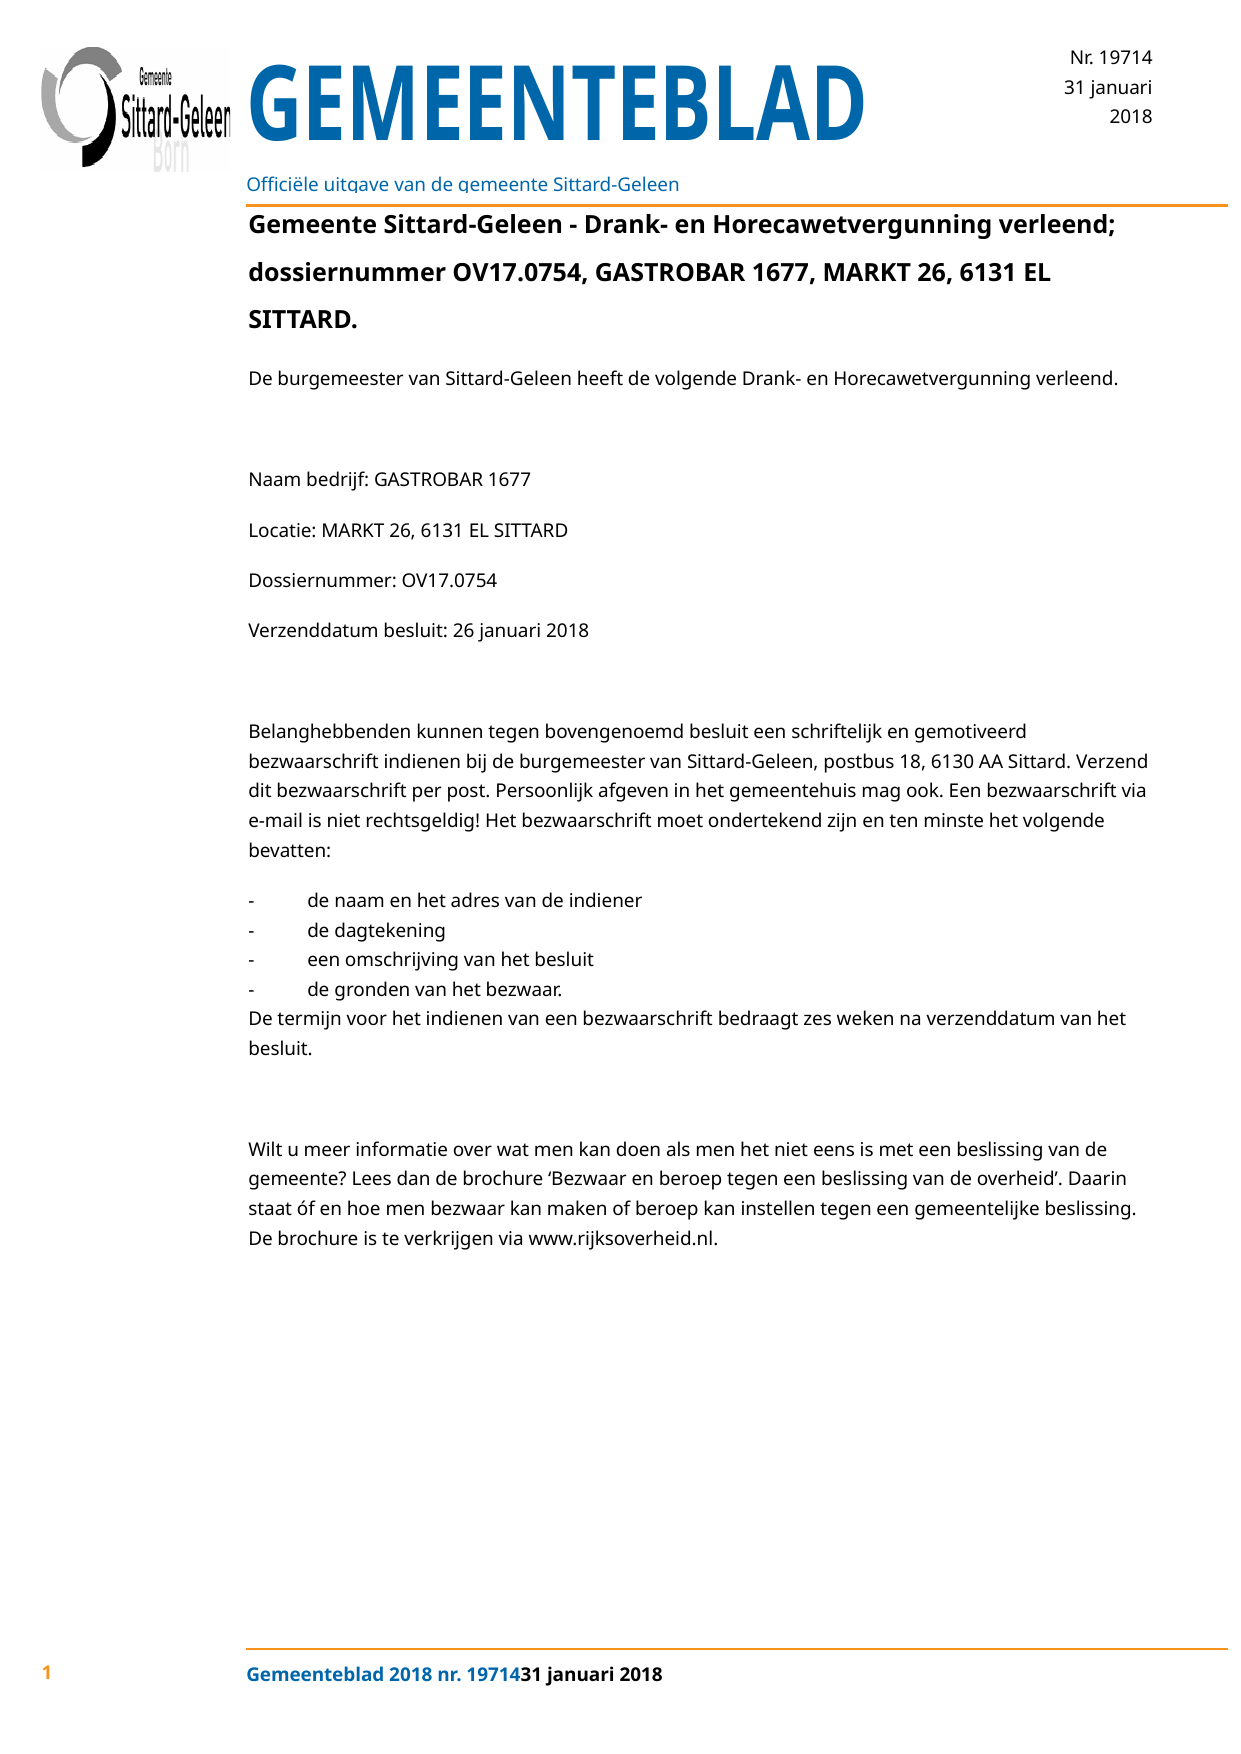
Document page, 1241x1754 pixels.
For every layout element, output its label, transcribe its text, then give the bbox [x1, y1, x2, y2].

text Gemeente Sittard-Geleen - Drank- en Horecawetvergunning verleend; dossiernummer OV17.0754, GASTROBAR 1677, MARKT 26, 6131 EL SITTARD. [248, 207, 1152, 336]
list de naam en het adres van de indiener [248, 887, 1152, 913]
picture [41, 47, 231, 172]
list de dagtekening [248, 917, 1152, 942]
text Dossiernummer: OV17.0754 [248, 567, 1152, 593]
list de gronden van het bezwaar. [248, 976, 1152, 1002]
text De burgemeester van Sittard-Geleen heeft de volgende Drank- en Horecawetvergunning verleend. [248, 366, 1152, 391]
list een omschrijving van het besluit [248, 946, 1152, 972]
text Belanghebbenden kunnen tegen bovengenoemd besluit een schriftelijk en gemotiveerd bezwaarschrift indienen bij de burgemeester van Sittard-Geleen, postbus 18, 6130 AA Sittard. Verzend dit bezwaarschrift per post. Persoonlijk afgeven in het gemeentehuis mag ook. Een bezwaarschrift via e-mail is niet rechtsgeldig! Het bezwaarschrift moet ondertekend zijn en ten minste het volgende bevatten: [248, 718, 1152, 862]
text Naam bedrijf: GASTROBAR 1677 [248, 466, 1152, 492]
text De termijn voor het indienen van een bezwaarschrift bedraagt zes weken na verzenddatum van het besluit. [248, 1006, 1152, 1061]
text Locatie: MARKT 26, 6131 EL SITTARD [248, 517, 1152, 542]
text Verzenddatum besluit: 26 januari 2018 [248, 618, 1152, 643]
text Wilt u meer informatie over wat men kan doen als men het niet eens is met een beslissing van de gemeente? Lees dan de brochure ‘Bezwaar en beroep tegen een beslissing van de overheid’. Daarin staat óf en hoe men bezwaar kan maken of beroep kan instellen tegen een gemeentelijke beslissing. De brochure is te verkrijgen via www.rijksoverheid.nl. [248, 1136, 1152, 1250]
